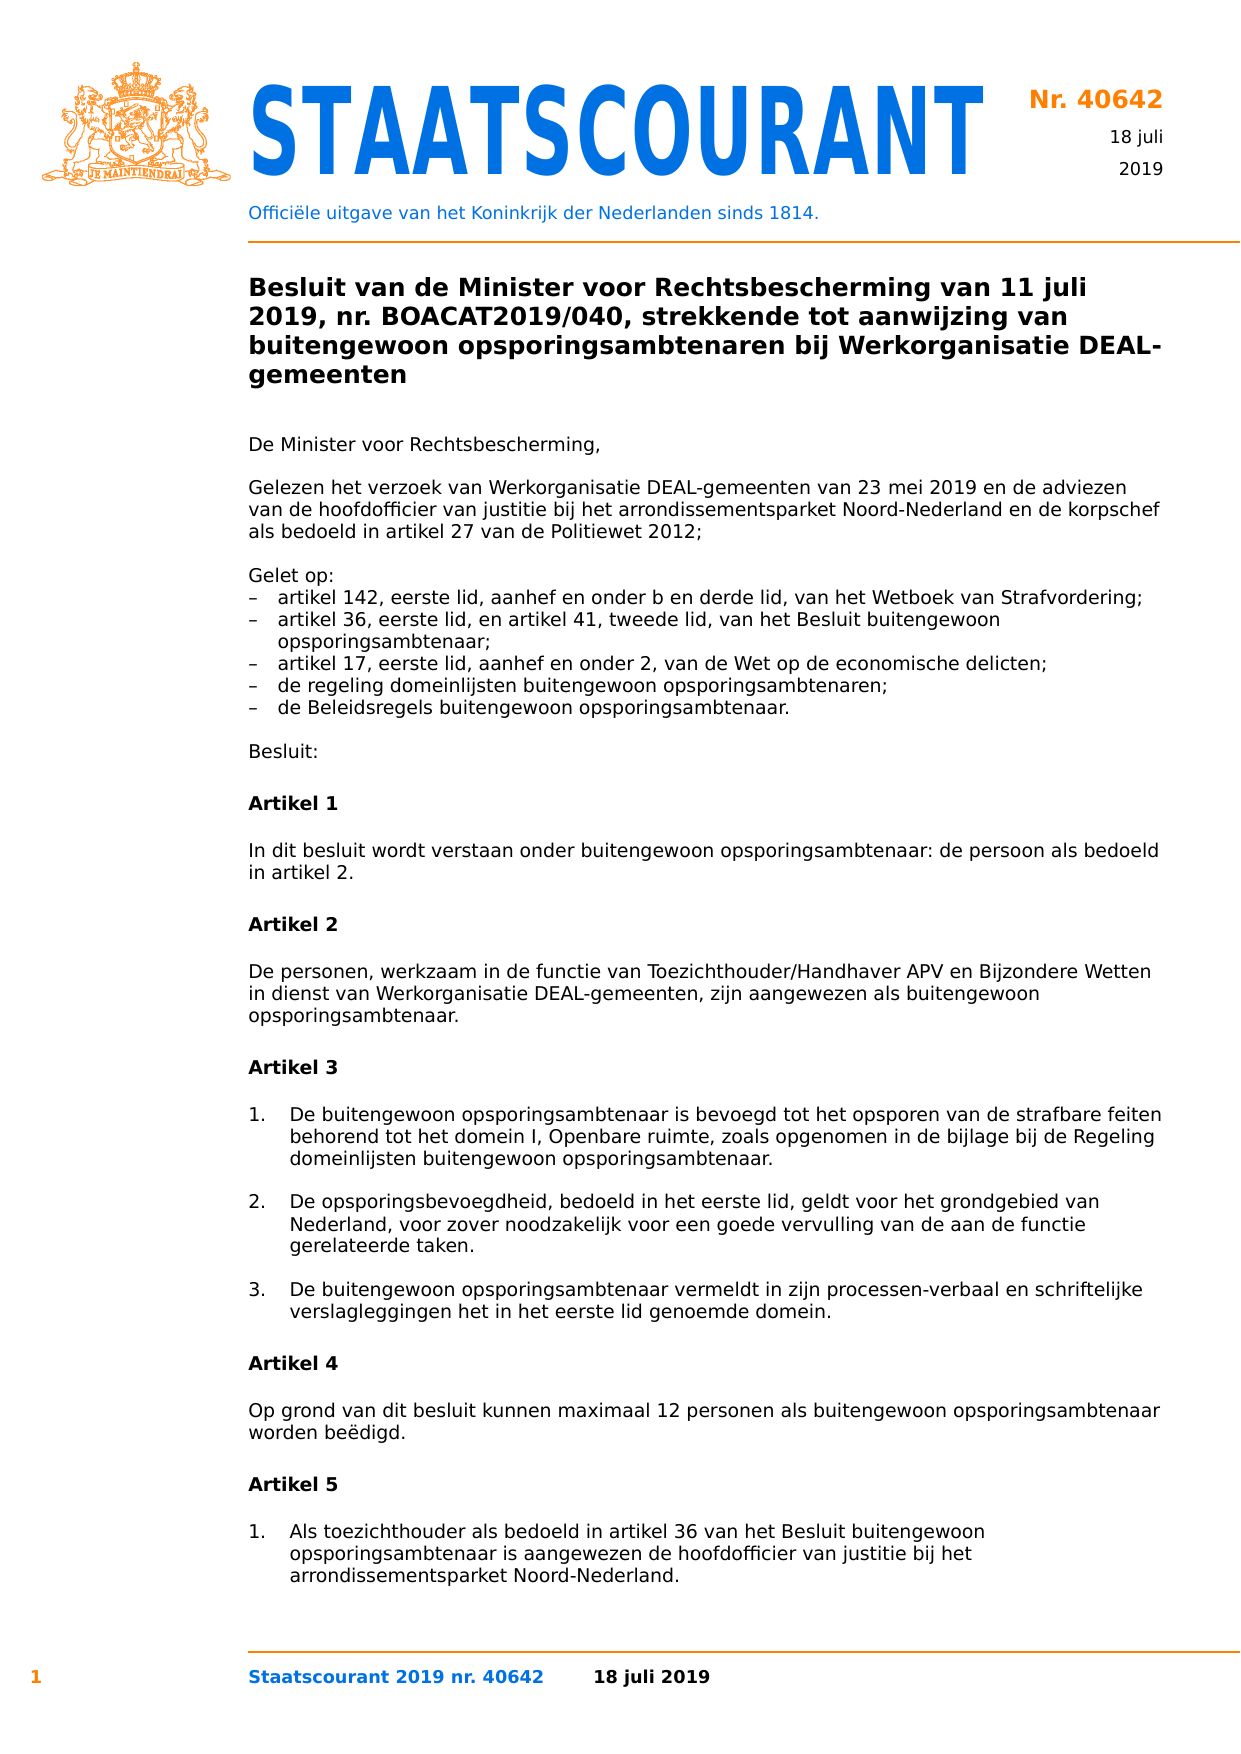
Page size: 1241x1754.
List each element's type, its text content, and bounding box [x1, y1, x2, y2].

text In dit besluit wordt verstaan onder buitengewoon opsporingsambtenaar: de persoon als bedoeld in artikel 2. [248, 840, 1163, 884]
table_header [25, 62, 248, 241]
text – artikel 36, eerste lid, en artikel 41, tweede lid, van het Besluit buitengewoon opsporingsambtenaar; [248, 609, 1163, 653]
subtitle Artikel 5 [248, 1474, 1163, 1496]
text 3. De buitengewoon opsporingsambtenaar vermeldt in zijn processen-verbaal en schriftelijke verslagleggingen het in het eerste lid genoemde domein. [248, 1279, 1163, 1323]
text – de regeling domeinlijsten buitengewoon opsporingsambtenaren; [248, 675, 1163, 697]
text Gelet op: [248, 565, 1163, 587]
subtitle Besluit van de Minister voor Rechtsbescherming van 11 juli 2019, nr. BOACAT2019/040, strekkende tot aanwijzing van buitengewoon opsporingsambtenaren bij Werkorganisatie DEAL-gemeenten [248, 273, 1163, 390]
table_cell 18 juli [998, 121, 1240, 153]
table_header STAATSCOURANT [248, 62, 998, 203]
text Gelezen het verzoek van Werkorganisatie DEAL-gemeenten van 23 mei 2019 en de adviezen van de hoofdofficier van justitie bij het arrondissementsparket Noord-Nederland en de korpschef als bedoeld in artikel 27 van de Politiewet 2012; [248, 477, 1163, 543]
text De Minister voor Rechtsbescherming, [248, 433, 1163, 455]
table_cell 2019 [998, 153, 1240, 203]
picture [41, 62, 231, 186]
text – de Beleidsregels buitengewoon opsporingsambtenaar. [248, 697, 1163, 719]
subtitle Artikel 1 [248, 793, 1163, 815]
subtitle Artikel 2 [248, 914, 1163, 936]
text Op grond van dit besluit kunnen maximaal 12 personen als buitengewoon opsporingsambtenaar worden beëdigd. [248, 1400, 1163, 1444]
subtitle Artikel 4 [248, 1353, 1163, 1375]
subtitle Artikel 3 [248, 1057, 1163, 1079]
text 2. De opsporingsbevoegdheid, bedoeld in het eerste lid, geldt voor het grondgebied van Nederland, voor zover noodzakelijk voor een goede vervulling van de aan de functie gerelateerde taken. [248, 1191, 1163, 1257]
text 1. De buitengewoon opsporingsambtenaar is bevoegd tot het opsporen van de strafbare feiten behorend tot het domein I, Openbare ruimte, zoals opgenomen in de bijlage bij de Regeling domeinlijsten buitengewoon opsporingsambtenaar. [248, 1104, 1163, 1169]
table_cell Officiële uitgave van het Koninkrijk der Nederlanden sinds 1814. [248, 203, 1240, 241]
text Besluit: [248, 741, 1163, 763]
text De personen, werkzaam in de functie van Toezichthouder/Handhaver APV en Bijzondere Wetten in dienst van Werkorganisatie DEAL-gemeenten, zijn aangewezen als buitengewoon opsporingsambtenaar. [248, 961, 1163, 1027]
text – artikel 142, eerste lid, aanhef en onder b en derde lid, van het Wetboek van Strafvordering; [248, 587, 1163, 609]
text 1. Als toezichthouder als bedoeld in artikel 36 van het Besluit buitengewoon opsporingsambtenaar is aangewezen de hoofdofficier van justitie bij het arrondissementsparket Noord-Nederland. [248, 1521, 1163, 1587]
table_header Nr. 40642 [998, 62, 1240, 121]
text – artikel 17, eerste lid, aanhef en onder 2, van de Wet op de economische delicten; [248, 653, 1163, 675]
